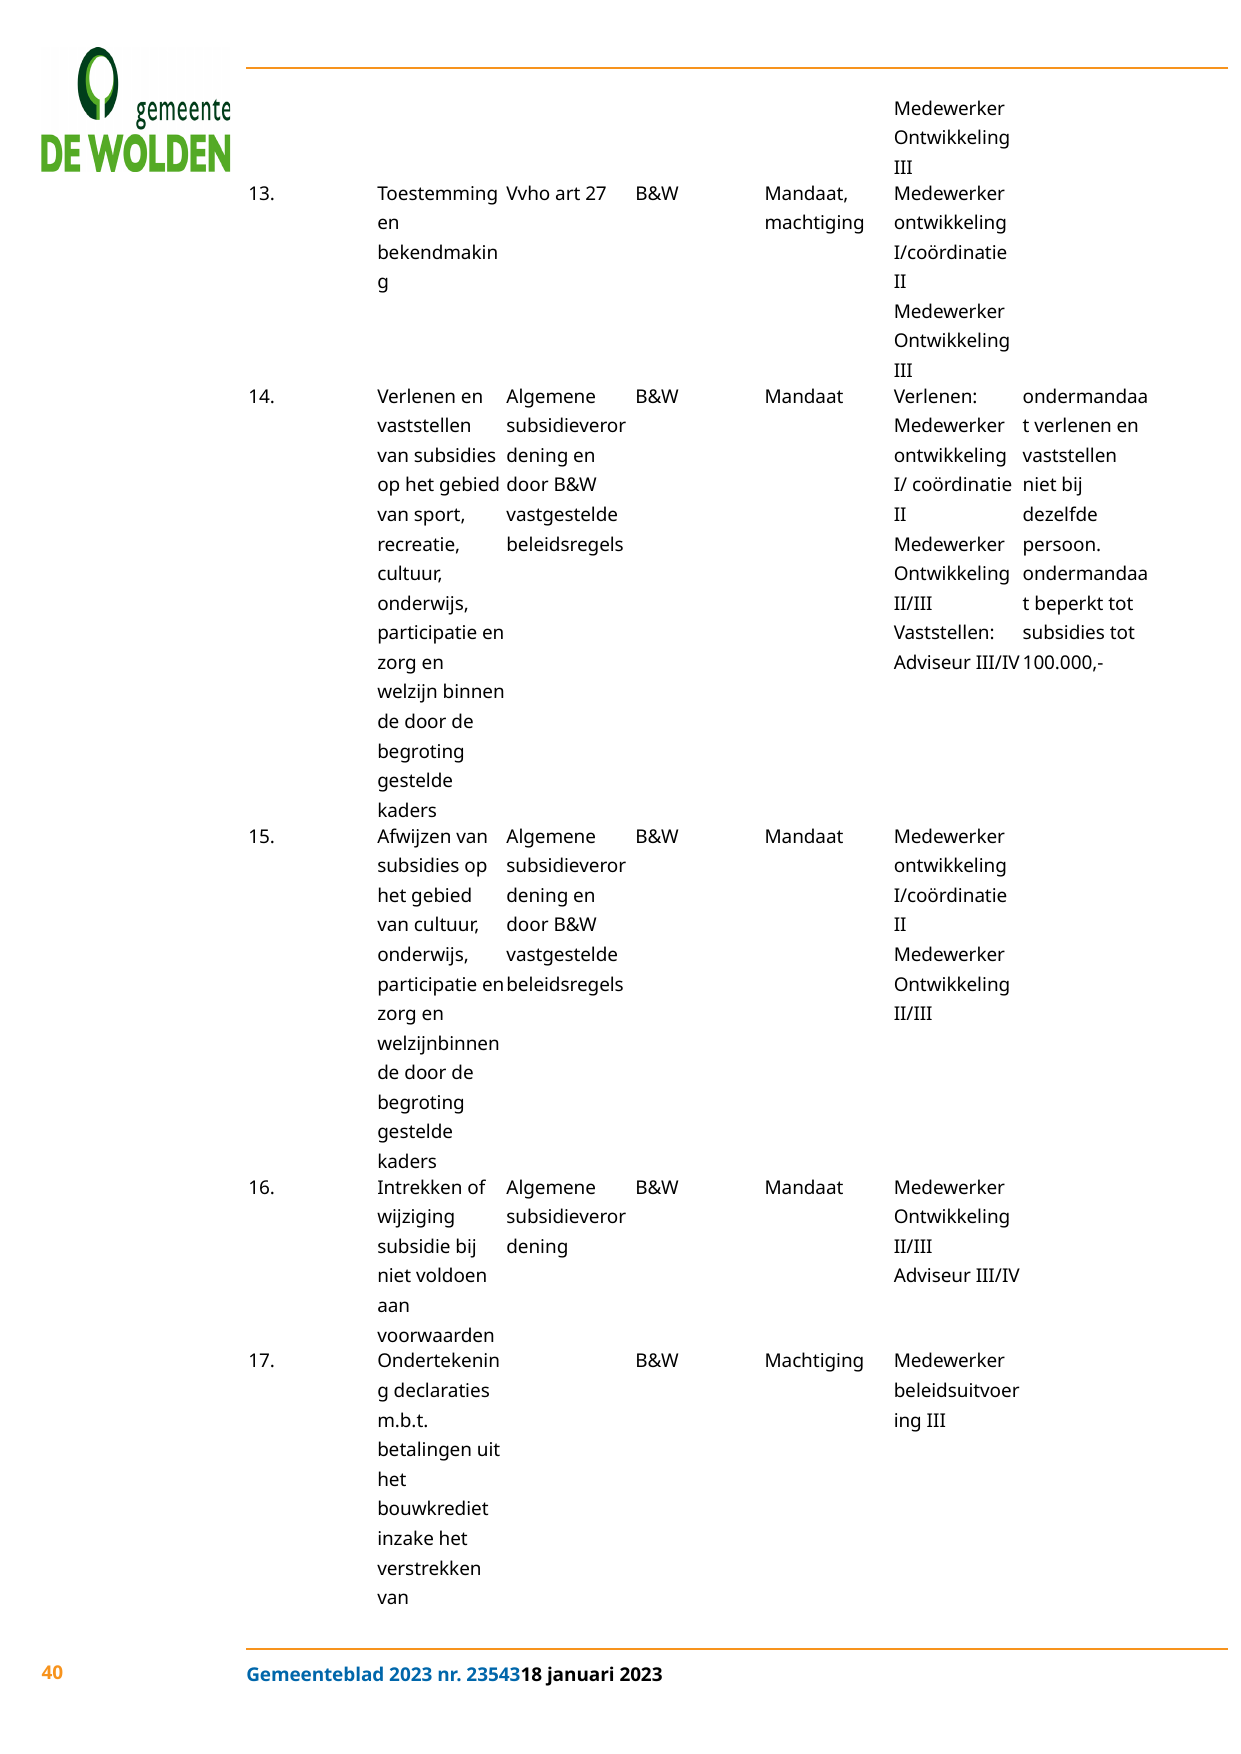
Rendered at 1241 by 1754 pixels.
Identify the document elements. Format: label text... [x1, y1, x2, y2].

table_cell B&W [635, 383, 764, 823]
table_cell Verlenen en vaststellen van subsidies op het gebied van sport, recreatie, cultuur, onderwijs, participatie en zorg en welzijn binnen de door de begroting gestelde kaders [377, 383, 506, 823]
table_cell [377, 95, 506, 180]
table_cell [1023, 180, 1152, 383]
table_cell [506, 1348, 635, 1610]
table_cell Toestemming en bekendmaking [377, 180, 506, 383]
table_cell [248, 383, 377, 823]
table_cell Vvho art 27 [506, 180, 635, 383]
table_cell Medewerker ontwikkeling I/coördinatie II Medewerker Ontwikkeling II/III [894, 823, 1022, 1174]
table_cell Algemene subsidieverordening en door B&W vastgestelde beleidsregels [506, 823, 635, 1174]
table_cell Machtiging [764, 1348, 893, 1610]
table_cell Algemene subsidieverordening [506, 1174, 635, 1348]
table_cell [248, 1174, 377, 1348]
table_cell [1023, 1348, 1152, 1610]
table_cell Algemene subsidieverordening en door B&W vastgestelde beleidsregels [506, 383, 635, 823]
table_cell [1023, 1174, 1152, 1348]
table_cell [764, 95, 893, 180]
table_cell B&W [635, 1174, 764, 1348]
table_cell Medewerker beleidsuitvoering III [894, 1348, 1022, 1610]
table_cell B&W [635, 180, 764, 383]
table_cell Medewerker Ontwikkeling II/III Adviseur III/IV [894, 1174, 1022, 1348]
table_cell ondermandaat verlenen en vaststellen niet bij dezelfde persoon. ondermandaat beperkt tot subsidies tot 100.000,- [1023, 383, 1152, 823]
table_cell B&W [635, 1348, 764, 1610]
table_cell [248, 95, 377, 180]
table_cell Mandaat [764, 823, 893, 1174]
table_cell [1023, 95, 1152, 180]
picture [41, 47, 231, 172]
table_cell Mandaat [764, 1174, 893, 1348]
table_cell Ondertekening declaraties m.b.t. betalingen uit het bouwkrediet inzake het verstrekken van [377, 1348, 506, 1610]
table_cell Medewerker Ontwikkeling III [894, 95, 1022, 180]
table_cell B&W [635, 823, 764, 1174]
table_cell Medewerker ontwikkeling I/coördinatie II Medewerker Ontwikkeling III [894, 180, 1022, 383]
table_cell Intrekken of wijziging subsidie bij niet voldoen aan voorwaarden [377, 1174, 506, 1348]
table_cell Mandaat, machtiging [764, 180, 893, 383]
table_cell [635, 95, 764, 180]
table_cell [248, 1348, 377, 1610]
table_cell [506, 95, 635, 180]
table_cell Verlenen: Medewerker ontwikkeling I/ coördinatie II Medewerker Ontwikkeling II/III Vaststellen: Adviseur III/IV [894, 383, 1022, 823]
table_cell [248, 180, 377, 383]
table_cell [1023, 823, 1152, 1174]
table_cell Mandaat [764, 383, 893, 823]
table_cell Afwijzen van subsidies op het gebied van cultuur, onderwijs, participatie en zorg en welzijnbinnen de door de begroting gestelde kaders [377, 823, 506, 1174]
table_cell [248, 823, 377, 1174]
